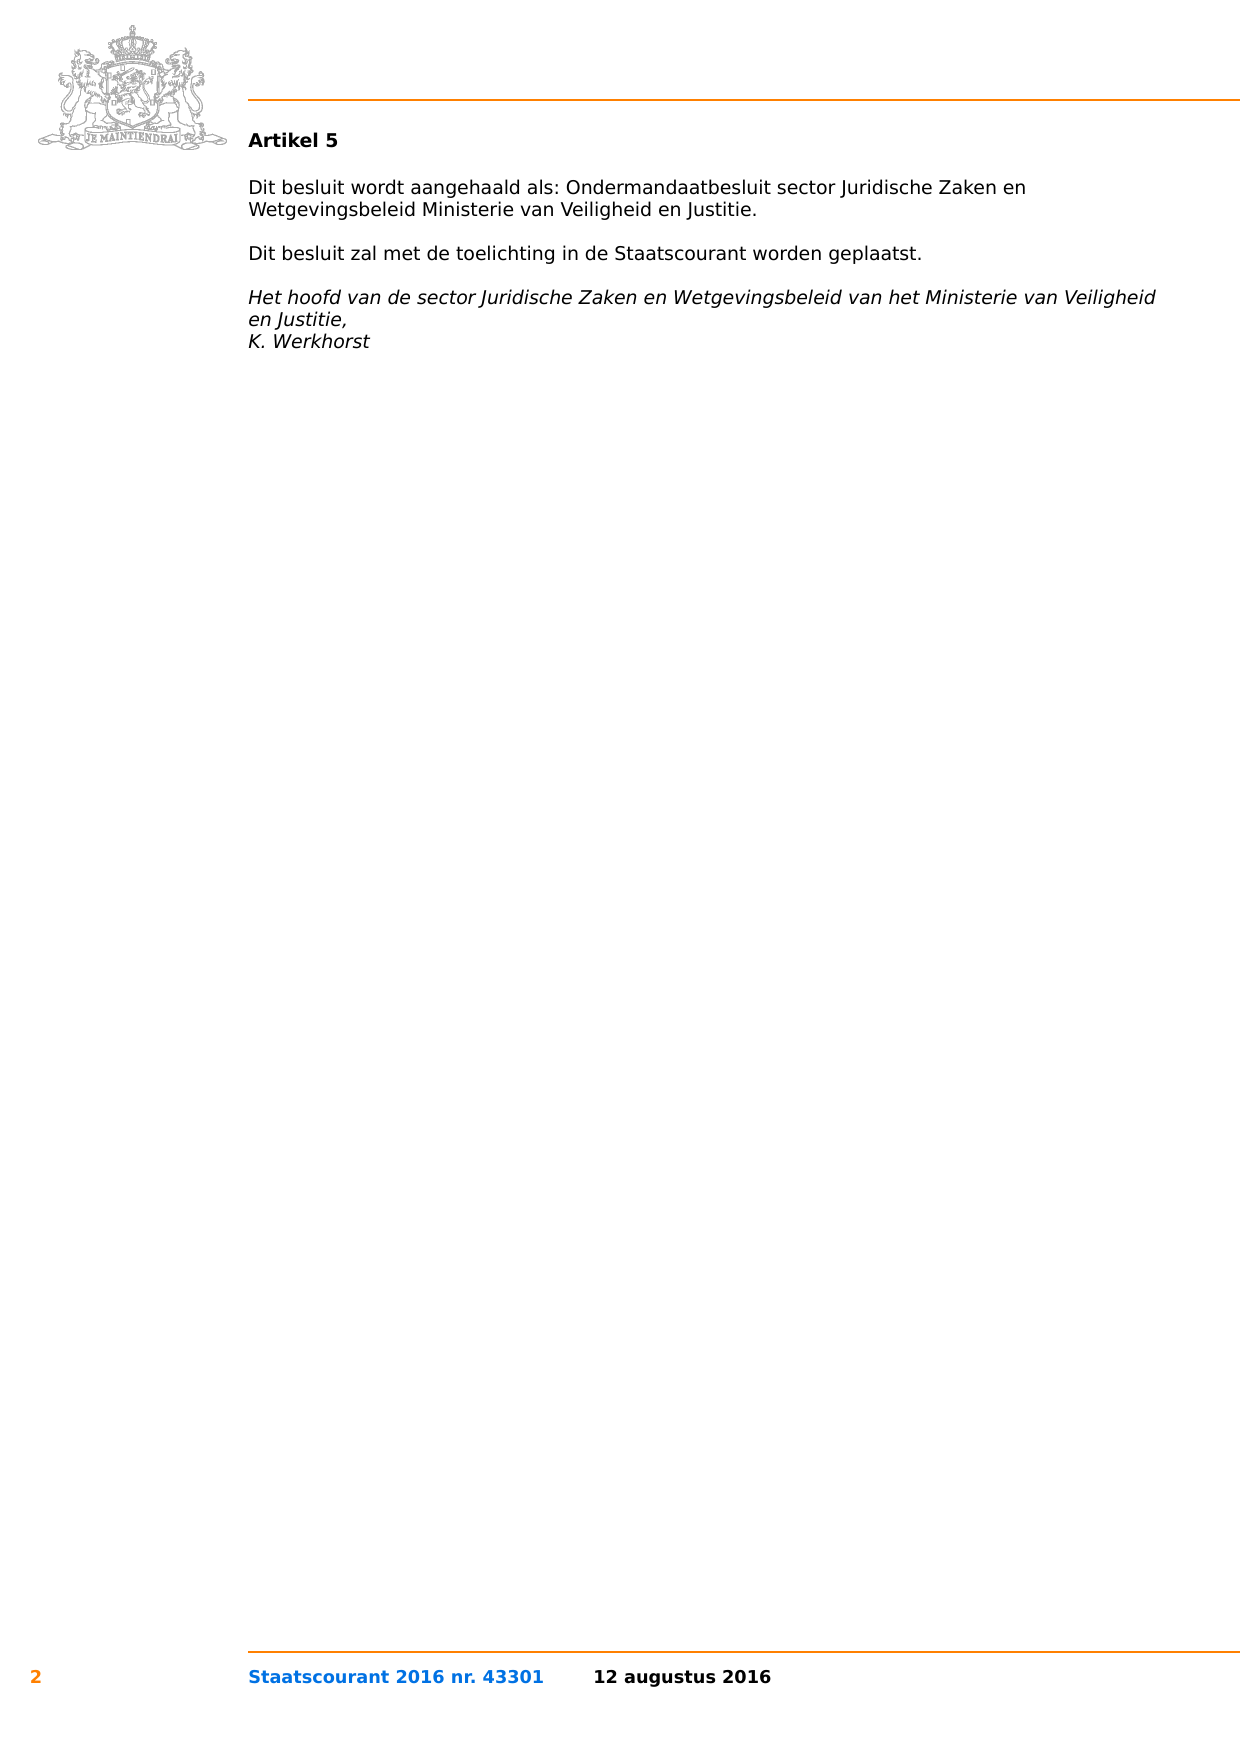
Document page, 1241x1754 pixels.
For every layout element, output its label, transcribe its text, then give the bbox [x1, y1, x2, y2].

text Dit besluit wordt aangehaald als: Ondermandaatbesluit sector Juridische Zaken en Wetgevingsbeleid Ministerie van Veiligheid en Justitie. [248, 177, 1163, 221]
picture [38, 25, 227, 150]
text Het hoofd van de sector Juridische Zaken en Wetgevingsbeleid van het Ministerie van Veiligheid en Justitie, K. Werkhorst [248, 287, 1163, 352]
subtitle Artikel 5 [248, 130, 1163, 152]
text Dit besluit zal met de toelichting in de Staatscourant worden geplaatst. [248, 243, 1163, 265]
